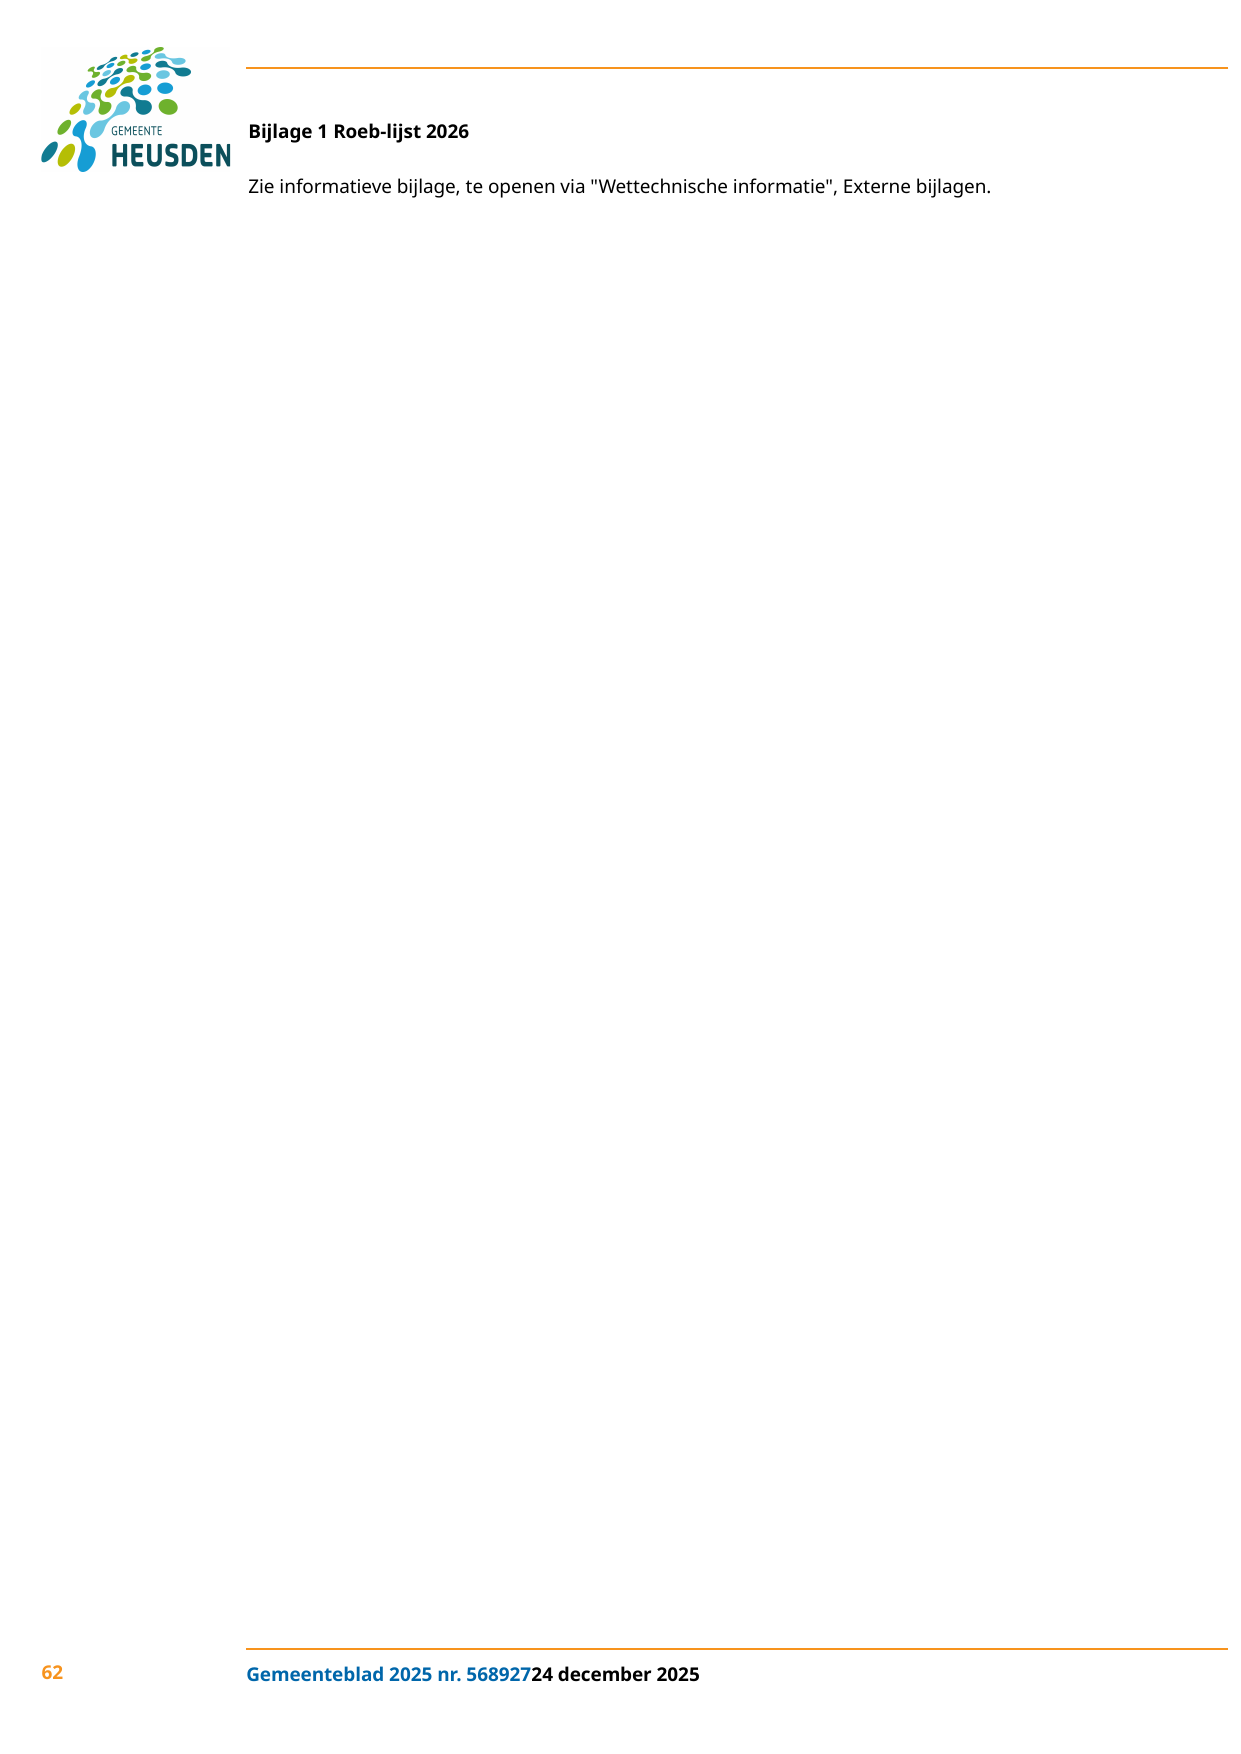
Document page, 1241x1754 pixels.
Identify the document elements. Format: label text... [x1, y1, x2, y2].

picture [41, 47, 231, 172]
text Bijlage 1 Roeb-lijst 2026 [248, 116, 1152, 144]
text Zie informatieve bijlage, te openen via "Wettechnische informatie", Externe bijlagen. [248, 174, 1152, 199]
